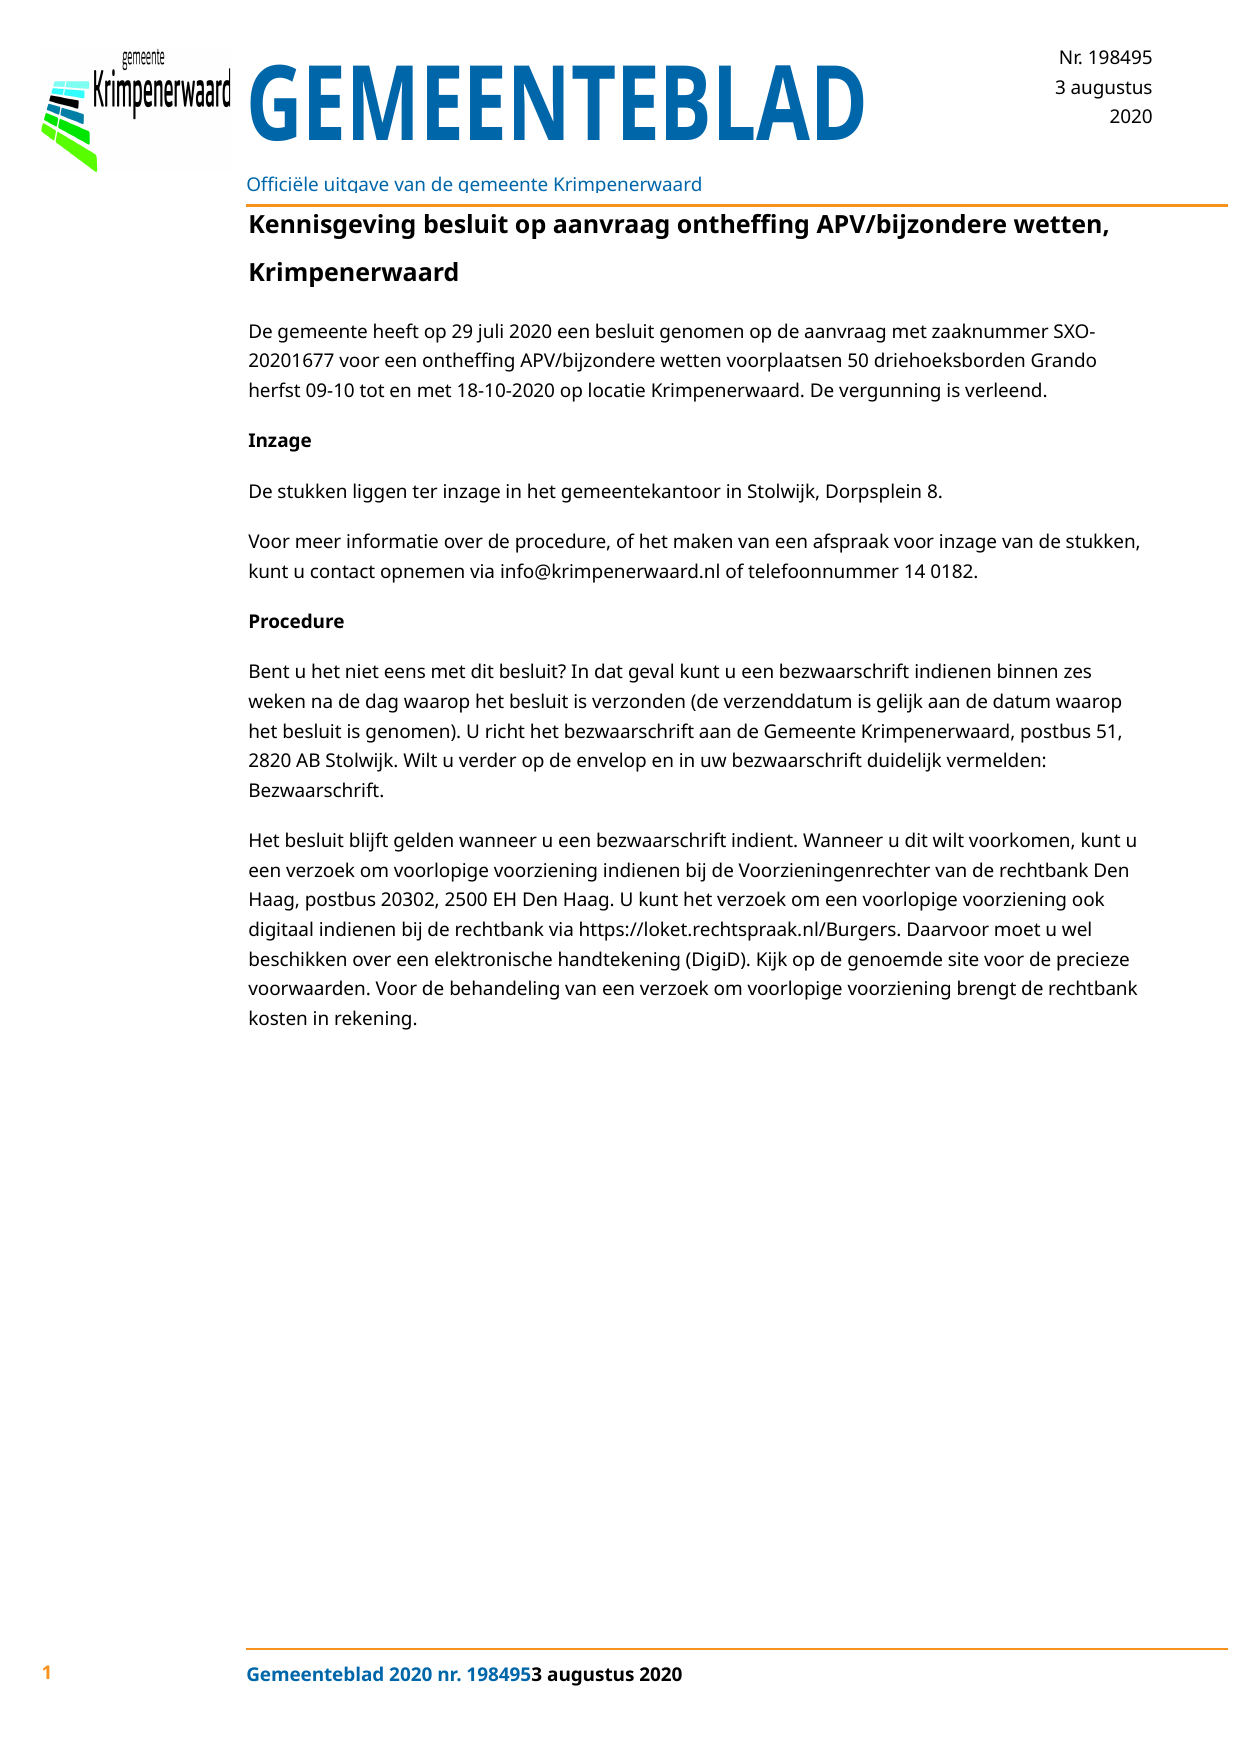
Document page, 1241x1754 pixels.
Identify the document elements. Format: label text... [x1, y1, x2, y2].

text Voor meer informatie over de procedure, of het maken van een afspraak voor inzage van de stukken, kunt u contact opnemen via info@krimpenerwaard.nl of telefoonnummer 14 0182. [248, 528, 1152, 584]
text Procedure [248, 608, 1152, 634]
text Kennisgeving besluit op aanvraag ontheffing APV/bijzondere wetten, Krimpenerwaard [248, 207, 1152, 288]
text Inzage [248, 427, 1152, 453]
text Het besluit blijft gelden wanneer u een bezwaarschrift indient. Wanneer u dit wilt voorkomen, kunt u een verzoek om voorlopige voorziening indienen bij de Voorzieningenrechter van de rechtbank Den Haag, postbus 20302, 2500 EH Den Haag. U kunt het verzoek om een voorlopige voorziening ook digitaal indienen bij de rechtbank via https://loket.rechtspraak.nl/Burgers. Daarvoor moet u wel beschikken over een elektronische handtekening (DigiD). Kijk op de genoemde site voor de precieze voorwaarden. Voor de behandeling van een verzoek om voorlopige voorziening brengt de rechtbank kosten in rekening. [248, 827, 1152, 1031]
text De stukken liggen ter inzage in het gemeentekantoor in Stolwijk, Dorpsplein 8. [248, 478, 1152, 504]
text De gemeente heeft op 29 juli 2020 een besluit genomen op de aanvraag met zaaknummer SXO-20201677 voor een ontheffing APV/bijzondere wetten voorplaatsen 50 driehoeksborden Grando herfst 09-10 tot en met 18-10-2020 op locatie Krimpenerwaard. De vergunning is verleend. [248, 318, 1152, 403]
text Bent u het niet eens met dit besluit? In dat geval kunt u een bezwaarschrift indienen binnen zes weken na de dag waarop het besluit is verzonden (de verzenddatum is gelijk aan de datum waarop het besluit is genomen). U richt het bezwaarschrift aan de Gemeente Krimpenerwaard, postbus 51, 2820 AB Stolwijk. Wilt u verder op de envelop en in uw bezwaarschrift duidelijk vermelden: Bezwaarschrift. [248, 659, 1152, 803]
picture [41, 47, 231, 172]
